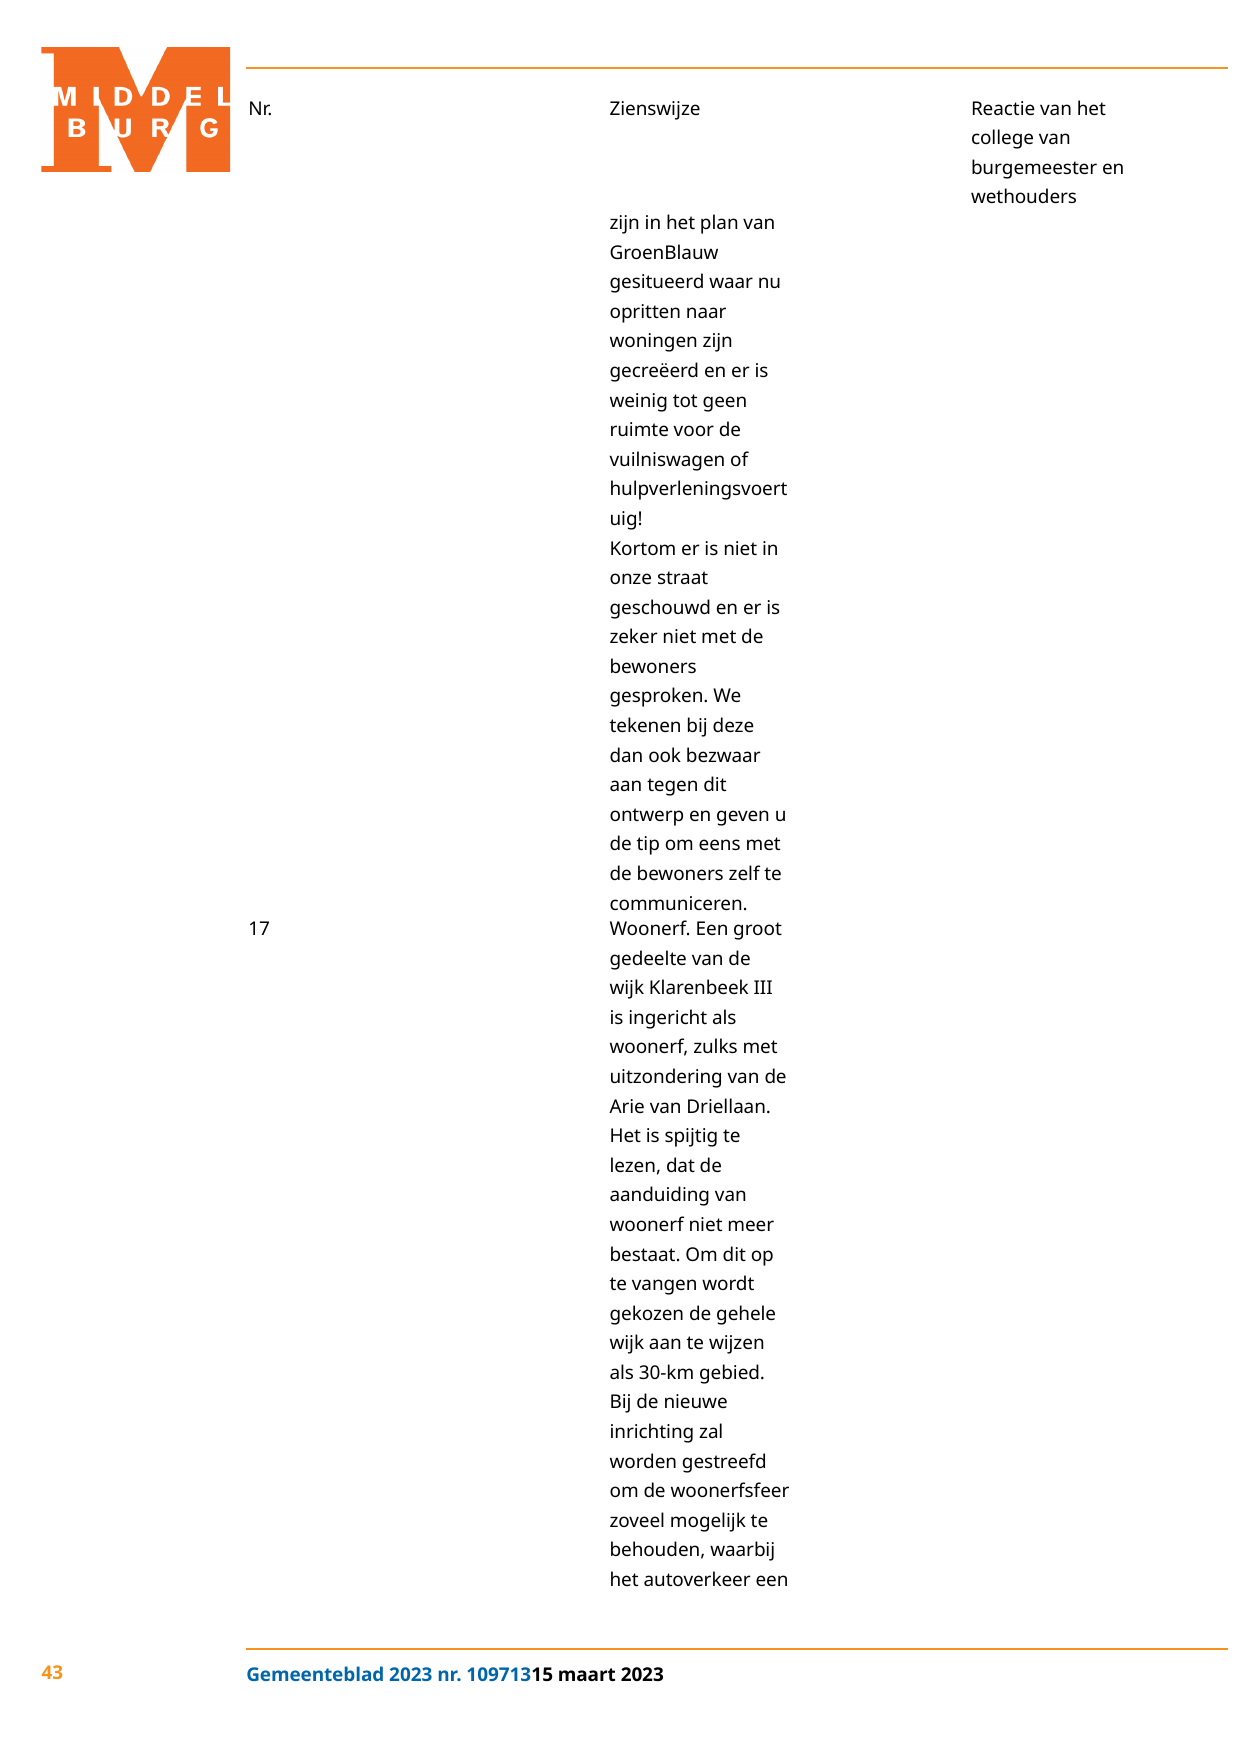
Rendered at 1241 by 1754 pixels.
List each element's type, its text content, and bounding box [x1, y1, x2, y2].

table_cell [971, 915, 1152, 1592]
table_cell [971, 209, 1152, 915]
table_cell [248, 209, 429, 915]
table_cell [790, 915, 971, 1592]
table_cell Woonerf. Een groot gedeelte van de wijk Klarenbeek III is ingericht als woonerf, zulks met uitzondering van de Arie van Driellaan. Het is spijtig te lezen, dat de aanduiding van woonerf niet meer bestaat. Om dit op te vangen wordt gekozen de gehele wijk aan te wijzen als 30-km gebied. Bij de nieuwe inrichting zal worden gestreefd om de woonerfsfeer zoveel mogelijk te behouden, waarbij het autoverkeer een [609, 915, 790, 1592]
picture [41, 47, 231, 172]
table_cell 17 [248, 915, 429, 1592]
table_header Zienswijze [609, 95, 790, 209]
table_header Reactie van het college van burgemeester en wethouders [971, 95, 1152, 209]
table_header [429, 95, 609, 209]
table_cell [429, 209, 609, 915]
table_cell [790, 209, 971, 915]
table_header Nr. [248, 95, 429, 209]
table_cell zijn in het plan van GroenBlauw gesitueerd waar nu opritten naar woningen zijn gecreëerd en er is weinig tot geen ruimte voor de vuilniswagen of hulpverleningsvoertuig! Kortom er is niet in onze straat geschouwd en er is zeker niet met de bewoners gesproken. We tekenen bij deze dan ook bezwaar aan tegen dit ontwerp en geven u de tip om eens met de bewoners zelf te communiceren. [609, 209, 790, 915]
table_cell [429, 915, 609, 1592]
table_header [790, 95, 971, 209]
